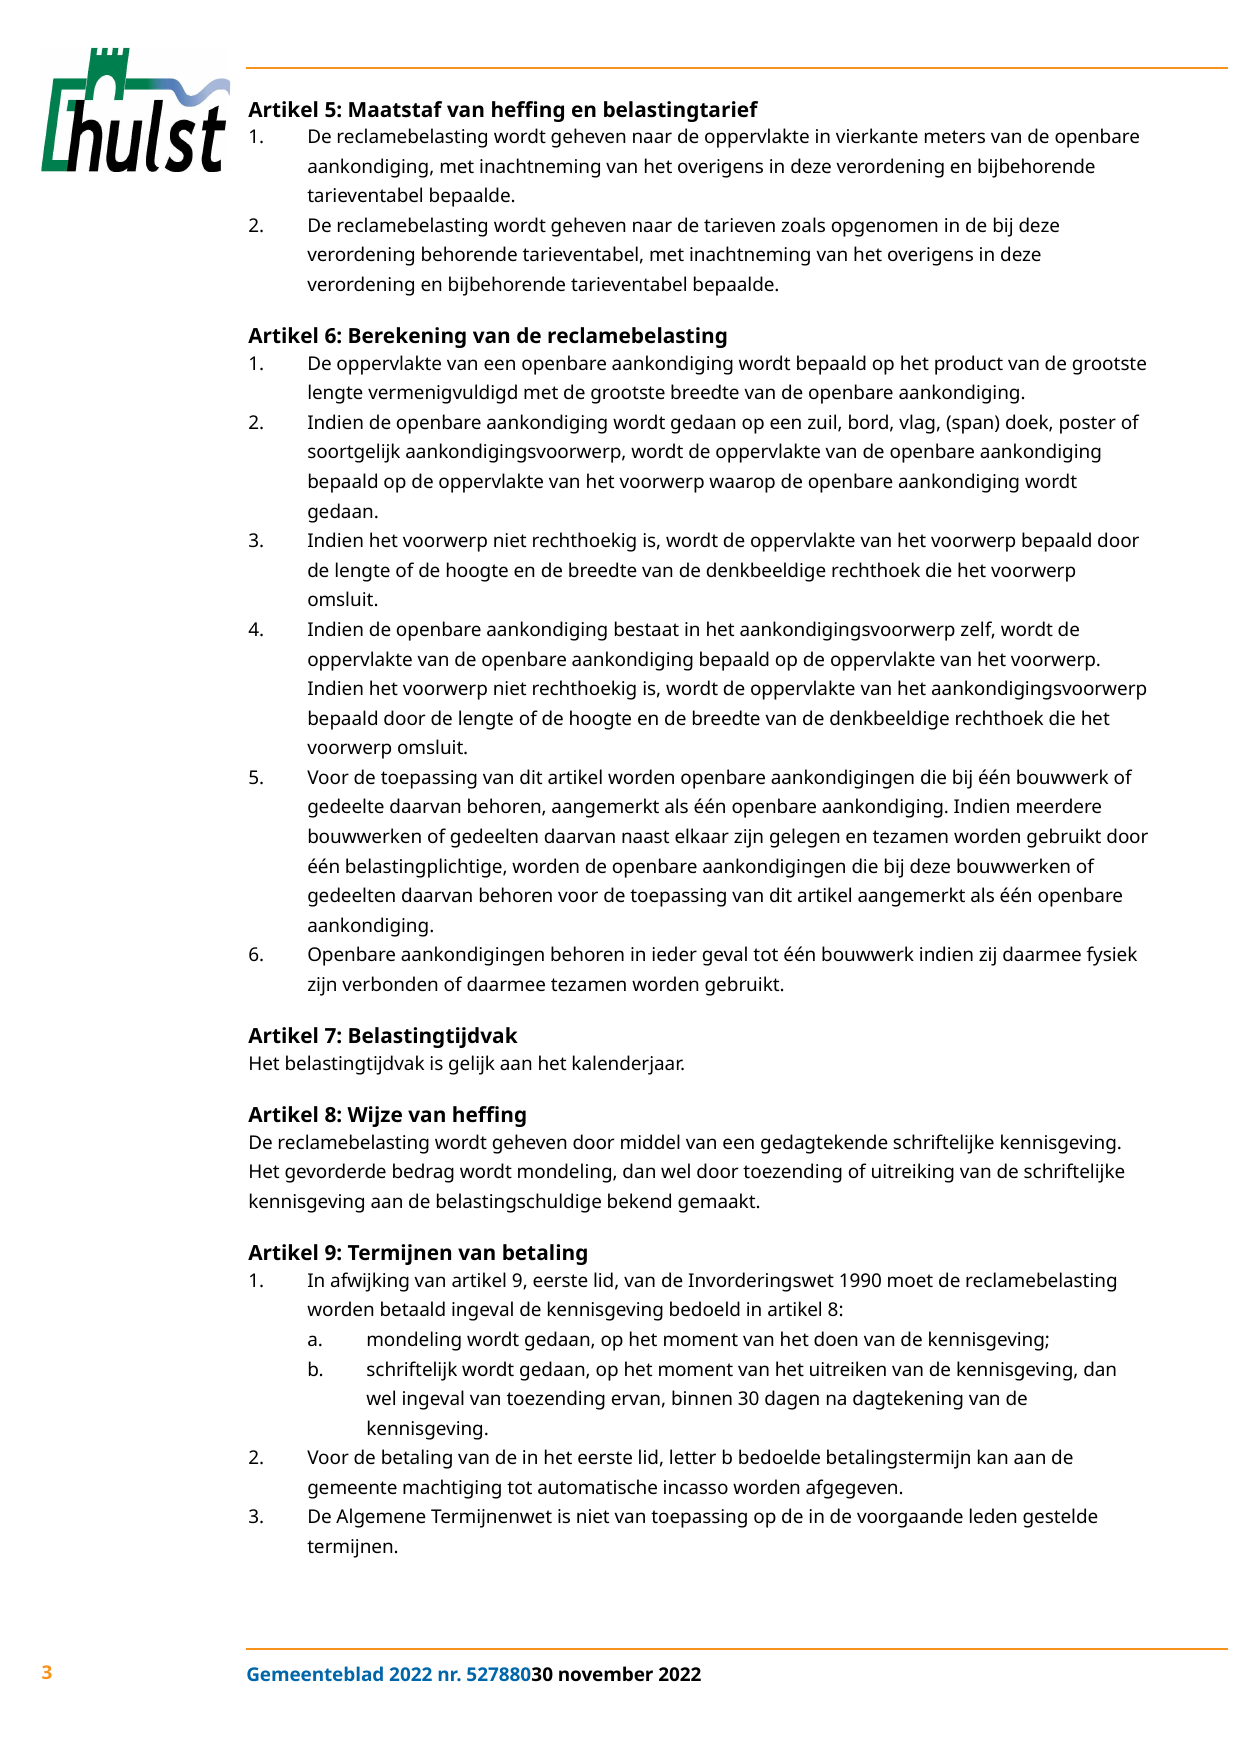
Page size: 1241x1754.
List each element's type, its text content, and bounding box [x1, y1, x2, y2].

list In afwijking van artikel 9, eerste lid, van de Invorderingswet 1990 moet de reclamebelasting worden betaald ingeval de kennisgeving bedoeld in artikel 8: [248, 1267, 1152, 1322]
list Indien de openbare aankondiging bestaat in het aankondigingsvoorwerp zelf, wordt de oppervlakte van de openbare aankondiging bepaald op de oppervlakte van het voorwerp. Indien het voorwerp niet rechthoekig is, wordt de oppervlakte van het aankondigingsvoorwerp bepaald door de lengte of de hoogte en de breedte van de denkbeeldige rechthoek die het voorwerp omsluit. [248, 616, 1152, 760]
list mondeling wordt gedaan, op het moment van het doen van de kennisgeving; [307, 1326, 1152, 1352]
text Het belastingtijdvak is gelijk aan het kalenderjaar. [248, 1050, 1152, 1076]
list De Algemene Termijnenwet is niet van toepassing op de in de voorgaande leden gestelde termijnen. [248, 1504, 1152, 1559]
list Indien het voorwerp niet rechthoekig is, wordt de oppervlakte van het voorwerp bepaald door de lengte of de hoogte en de breedte van de denkbeeldige rechthoek die het voorwerp omsluit. [248, 527, 1152, 612]
text Artikel 8: Wijze van heffing [248, 1101, 1152, 1129]
list Openbare aankondigingen behoren in ieder geval tot één bouwwerk indien zij daarmee fysiek zijn verbonden of daarmee tezamen worden gebruikt. [248, 942, 1152, 997]
picture [41, 47, 231, 172]
list Voor de toepassing van dit artikel worden openbare aankondigingen die bij één bouwwerk of gedeelte daarvan behoren, aangemerkt als één openbare aankondiging. Indien meerdere bouwwerken of gedeelten daarvan naast elkaar zijn gelegen en tezamen worden gebruikt door één belastingplichtige, worden de openbare aankondigingen die bij deze bouwwerken of gedeelten daarvan behoren voor de toepassing van dit artikel aangemerkt als één openbare aankondiging. [248, 764, 1152, 938]
list Voor de betaling van de in het eerste lid, letter b bedoelde betalingstermijn kan aan de gemeente machtiging tot automatische incasso worden afgegeven. [248, 1444, 1152, 1500]
text Artikel 7: Belastingtijdvak [248, 1022, 1152, 1050]
list De oppervlakte van een openbare aankondiging wordt bepaald op het product van de grootste lengte vermenigvuldigd met de grootste breedte van de openbare aankondiging. [248, 350, 1152, 405]
list schriftelijk wordt gedaan, op het moment van het uitreiken van de kennisgeving, dan wel ingeval van toezending ervan, binnen 30 dagen na dagtekening van de kennisgeving. [307, 1356, 1152, 1441]
list De reclamebelasting wordt geheven naar de oppervlakte in vierkante meters van de openbare aankondiging, met inachtneming van het overigens in deze verordening en bijbehorende tarieventabel bepaalde. [248, 123, 1152, 208]
text Artikel 6: Berekening van de reclamebelasting [248, 322, 1152, 350]
text De reclamebelasting wordt geheven door middel van een gedagtekende schriftelijke kennisgeving. Het gevorderde bedrag wordt mondeling, dan wel door toezending of uitreiking van de schriftelijke kennisgeving aan de belastingschuldige bekend gemaakt. [248, 1129, 1152, 1214]
text Artikel 9: Termijnen van betaling [248, 1238, 1152, 1267]
text Artikel 5: Maatstaf van heffing en belastingtarief [248, 95, 1152, 123]
list Indien de openbare aankondiging wordt gedaan op een zuil, bord, vlag, (span) doek, poster of soortgelijk aankondigingsvoorwerp, wordt de oppervlakte van de openbare aankondiging bepaald op de oppervlakte van het voorwerp waarop de openbare aankondiging wordt gedaan. [248, 409, 1152, 524]
list De reclamebelasting wordt geheven naar de tarieven zoals opgenomen in de bij deze verordening behorende tarieventabel, met inachtneming van het overigens in deze verordening en bijbehorende tarieventabel bepaalde. [248, 212, 1152, 297]
